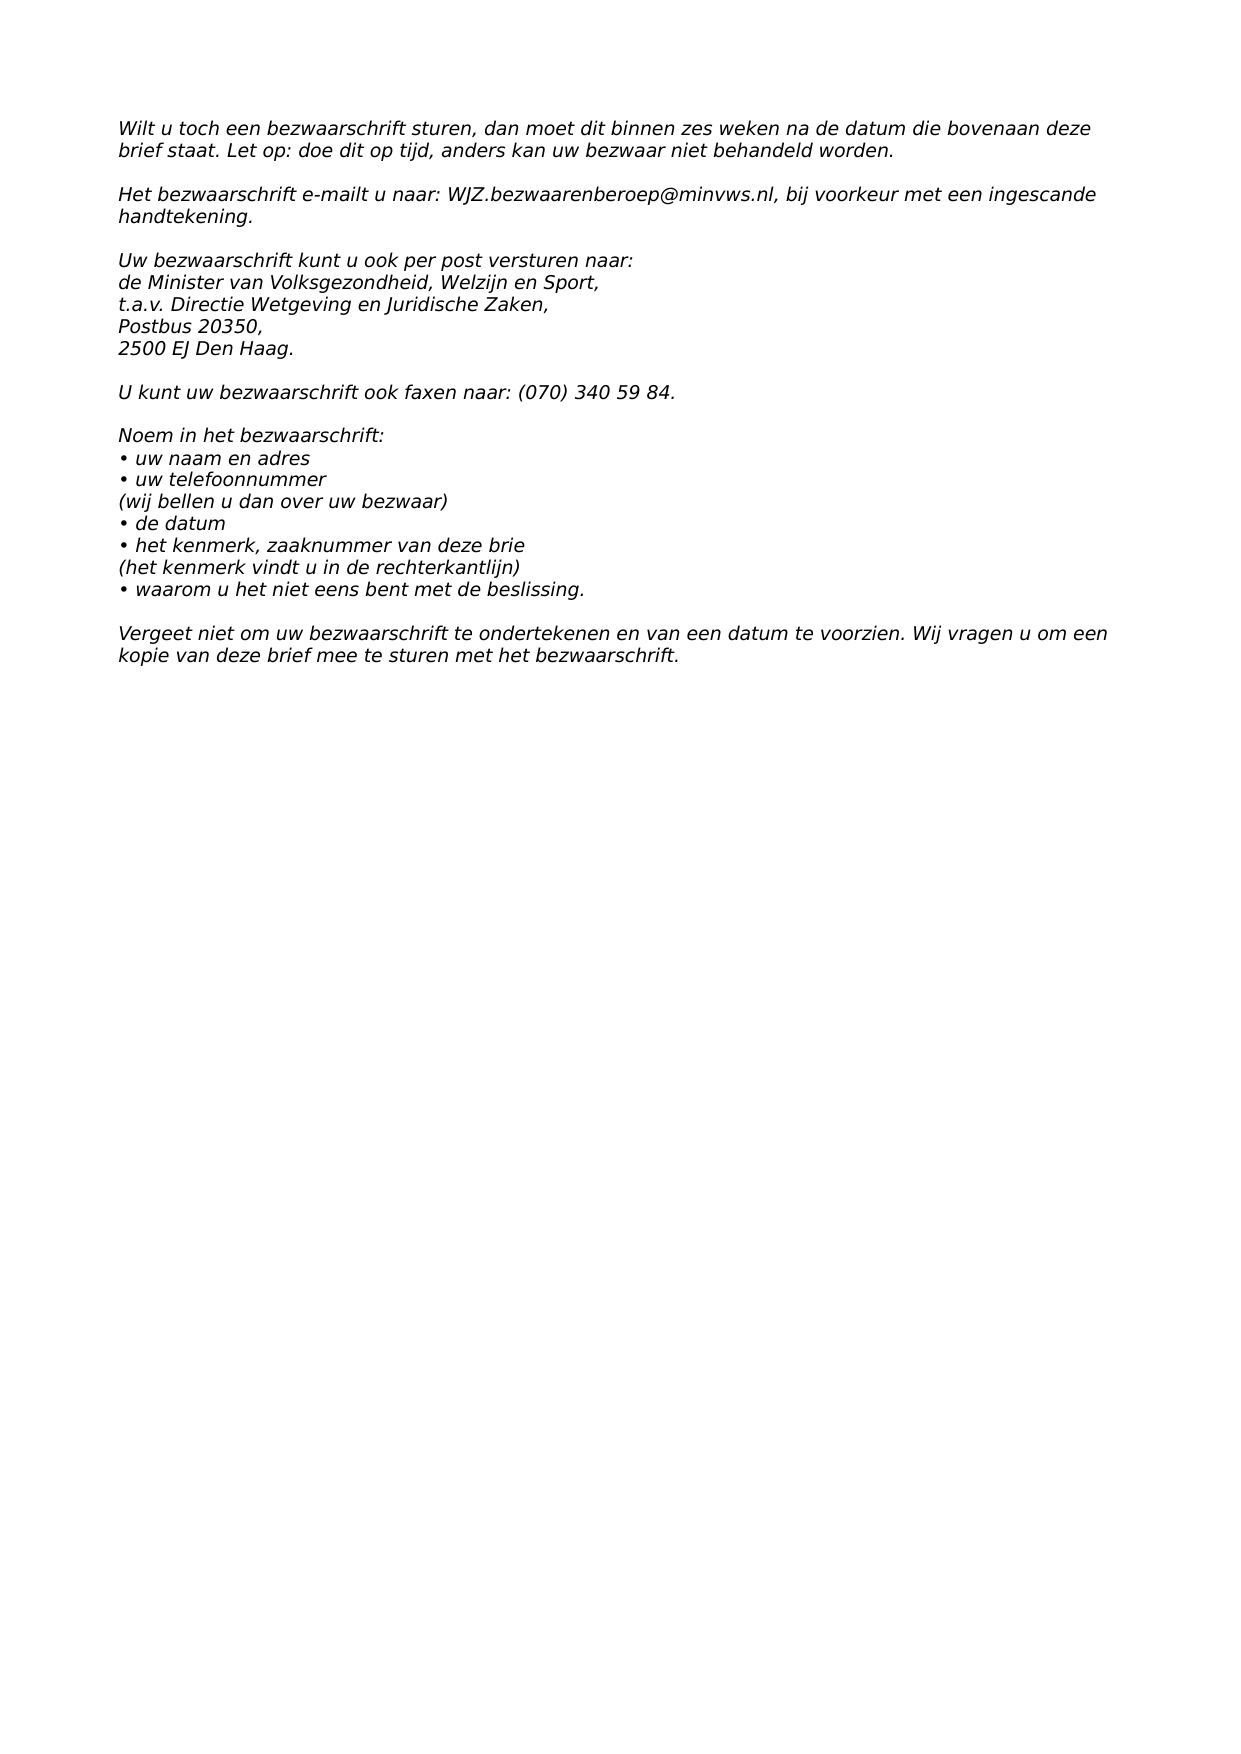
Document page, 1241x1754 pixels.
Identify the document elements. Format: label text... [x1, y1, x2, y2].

text • het kenmerk, zaaknummer van deze brie [118, 535, 1122, 557]
text t.a.v. Directie Wetgeving en Juridische Zaken, [118, 294, 1122, 316]
text de Minister van Volksgezondheid, Welzijn en Sport, [118, 272, 1122, 294]
text • uw telefoonnummer [118, 469, 1122, 491]
text • uw naam en adres [118, 447, 1122, 469]
text Wilt u toch een bezwaarschrift sturen, dan moet dit binnen zes weken na de datum die bovenaan deze brief staat. Let op: doe dit op tijd, anders kan uw bezwaar niet behandeld worden. [118, 118, 1122, 162]
text Het bezwaarschrift e-mailt u naar: WJZ.bezwaarenberoep@minvws.nl, bij voorkeur met een ingescande handtekening. [118, 184, 1122, 228]
text • waarom u het niet eens bent met de beslissing. [118, 579, 1122, 601]
text U kunt uw bezwaarschrift ook faxen naar: (070) 340 59 84. [118, 382, 1122, 403]
text • de datum [118, 513, 1122, 535]
text Vergeet niet om uw bezwaarschrift te ondertekenen en van een datum te voorzien. Wij vragen u om een kopie van deze brief mee te sturen met het bezwaarschrift. [118, 623, 1122, 667]
text Noem in het bezwaarschrift: [118, 425, 1122, 447]
text 2500 EJ Den Haag. [118, 338, 1122, 360]
text Postbus 20350, [118, 316, 1122, 338]
text (wij bellen u dan over uw bezwaar) [118, 491, 1122, 513]
text Uw bezwaarschrift kunt u ook per post versturen naar: [118, 250, 1122, 272]
text (het kenmerk vindt u in de rechterkantlijn) [118, 557, 1122, 579]
